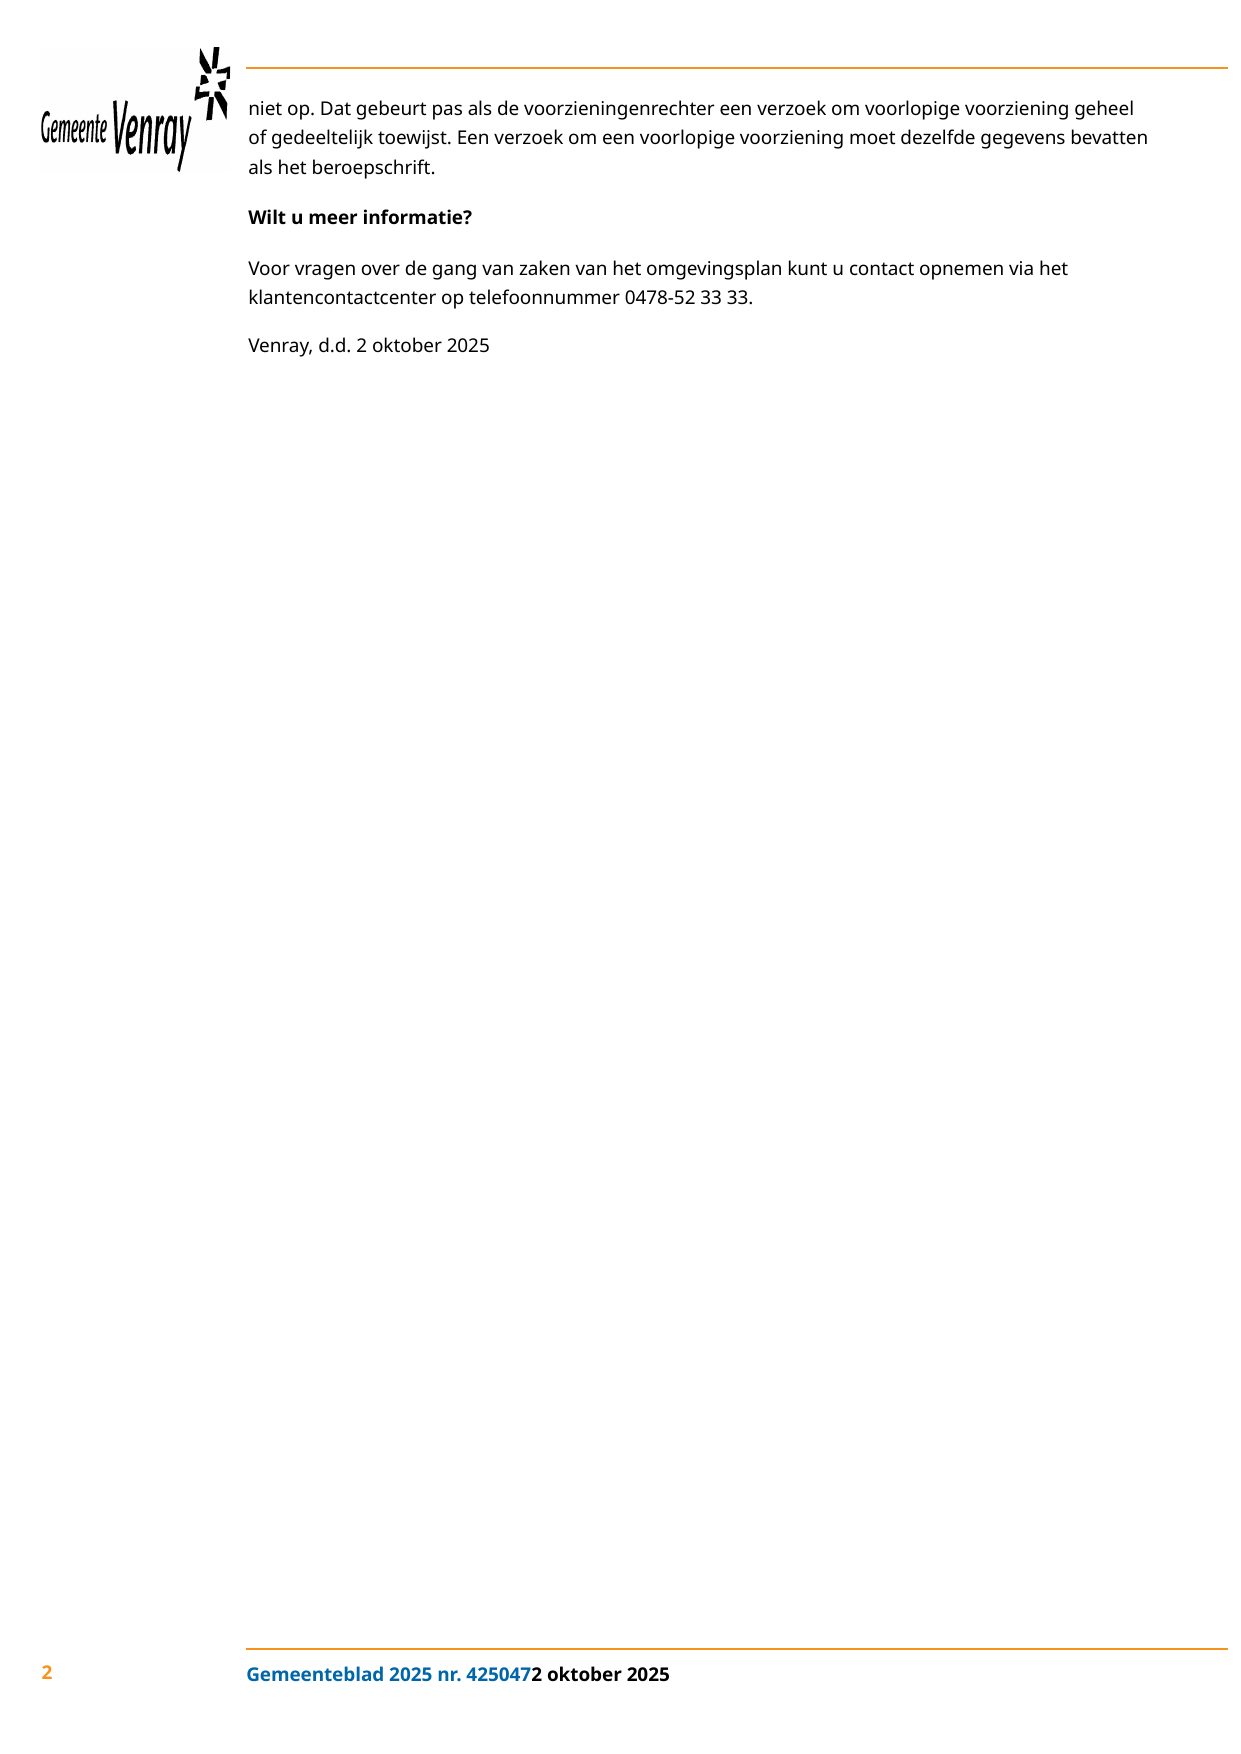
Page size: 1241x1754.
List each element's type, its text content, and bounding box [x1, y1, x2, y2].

text Wilt u meer informatie? [248, 204, 1152, 230]
text Voor vragen over de gang van zaken van het omgevingsplan kunt u contact opnemen via het klantencontactcenter op telefoonnummer 0478-52 33 33. [248, 255, 1152, 310]
text Venray, d.d. 2 oktober 2025 [248, 332, 1152, 358]
text niet op. Dat gebeurt pas als de voorzieningenrechter een verzoek om voorlopige voorziening geheel of gedeeltelijk toewijst. Een verzoek om een voorlopige voorziening moet dezelfde gegevens bevatten als het beroepschrift. [248, 95, 1152, 180]
picture [41, 47, 231, 172]
